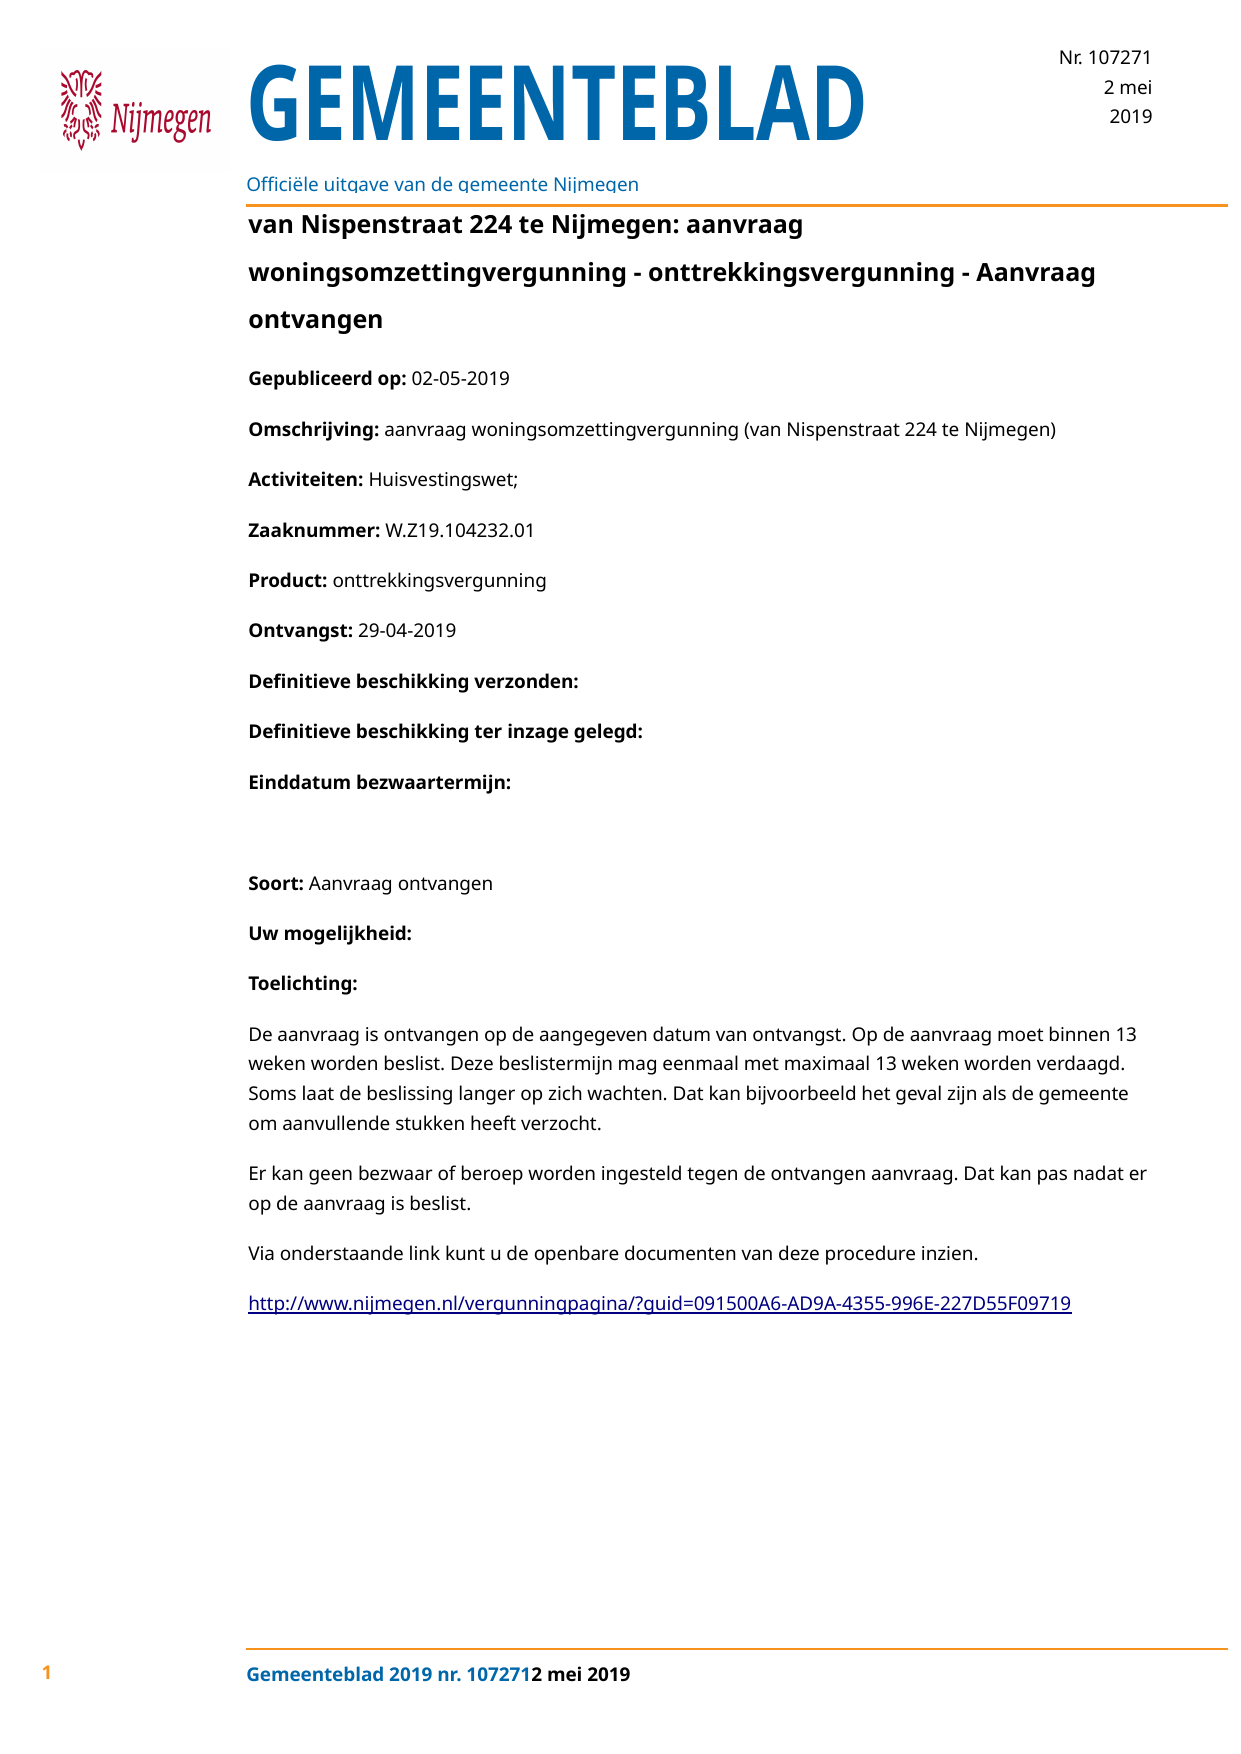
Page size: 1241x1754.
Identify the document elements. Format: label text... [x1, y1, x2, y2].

text Gepubliceerd op: 02-05-2019 [248, 366, 1152, 391]
text De aanvraag is ontvangen op de aangegeven datum van ontvangst. Op de aanvraag moet binnen 13 weken worden beslist. Deze beslistermijn mag eenmaal met maximaal 13 weken worden verdaagd. Soms laat de beslissing langer op zich wachten. Dat kan bijvoorbeeld het geval zijn als de gemeente om aanvullende stukken heeft verzocht. [248, 1021, 1152, 1135]
text Ontvangst: 29-04-2019 [248, 618, 1152, 643]
text Definitieve beschikking ter inzage gelegd: [248, 718, 1152, 744]
text Zaaknummer: W.Z19.104232.01 [248, 517, 1152, 542]
text Er kan geen bezwaar of beroep worden ingesteld tegen de ontvangen aanvraag. Dat kan pas nadat er op de aanvraag is beslist. [248, 1160, 1152, 1215]
text van Nispenstraat 224 te Nijmegen: aanvraag woningsomzettingvergunning - onttrekkingsvergunning - Aanvraag ontvangen [248, 207, 1152, 336]
text Soort: Aanvraag ontvangen [248, 870, 1152, 895]
text Via onderstaande link kunt u de openbare documenten van deze procedure inzien. [248, 1240, 1152, 1266]
text Uw mogelijkheid: [248, 920, 1152, 946]
text Activiteiten: Huisvestingswet; [248, 466, 1152, 492]
text Omschrijving: aanvraag woningsomzettingvergunning (van Nispenstraat 224 te Nijmegen) [248, 416, 1152, 442]
picture [41, 47, 231, 172]
text Definitieve beschikking verzonden: [248, 668, 1152, 694]
text Einddatum bezwaartermijn: [248, 769, 1152, 794]
text Toelichting: [248, 971, 1152, 996]
text http://www.nijmegen.nl/vergunningpagina/?guid=091500A6-AD9A-4355-996E-227D55F09719 [248, 1291, 1152, 1316]
text Product: onttrekkingsvergunning [248, 567, 1152, 593]
